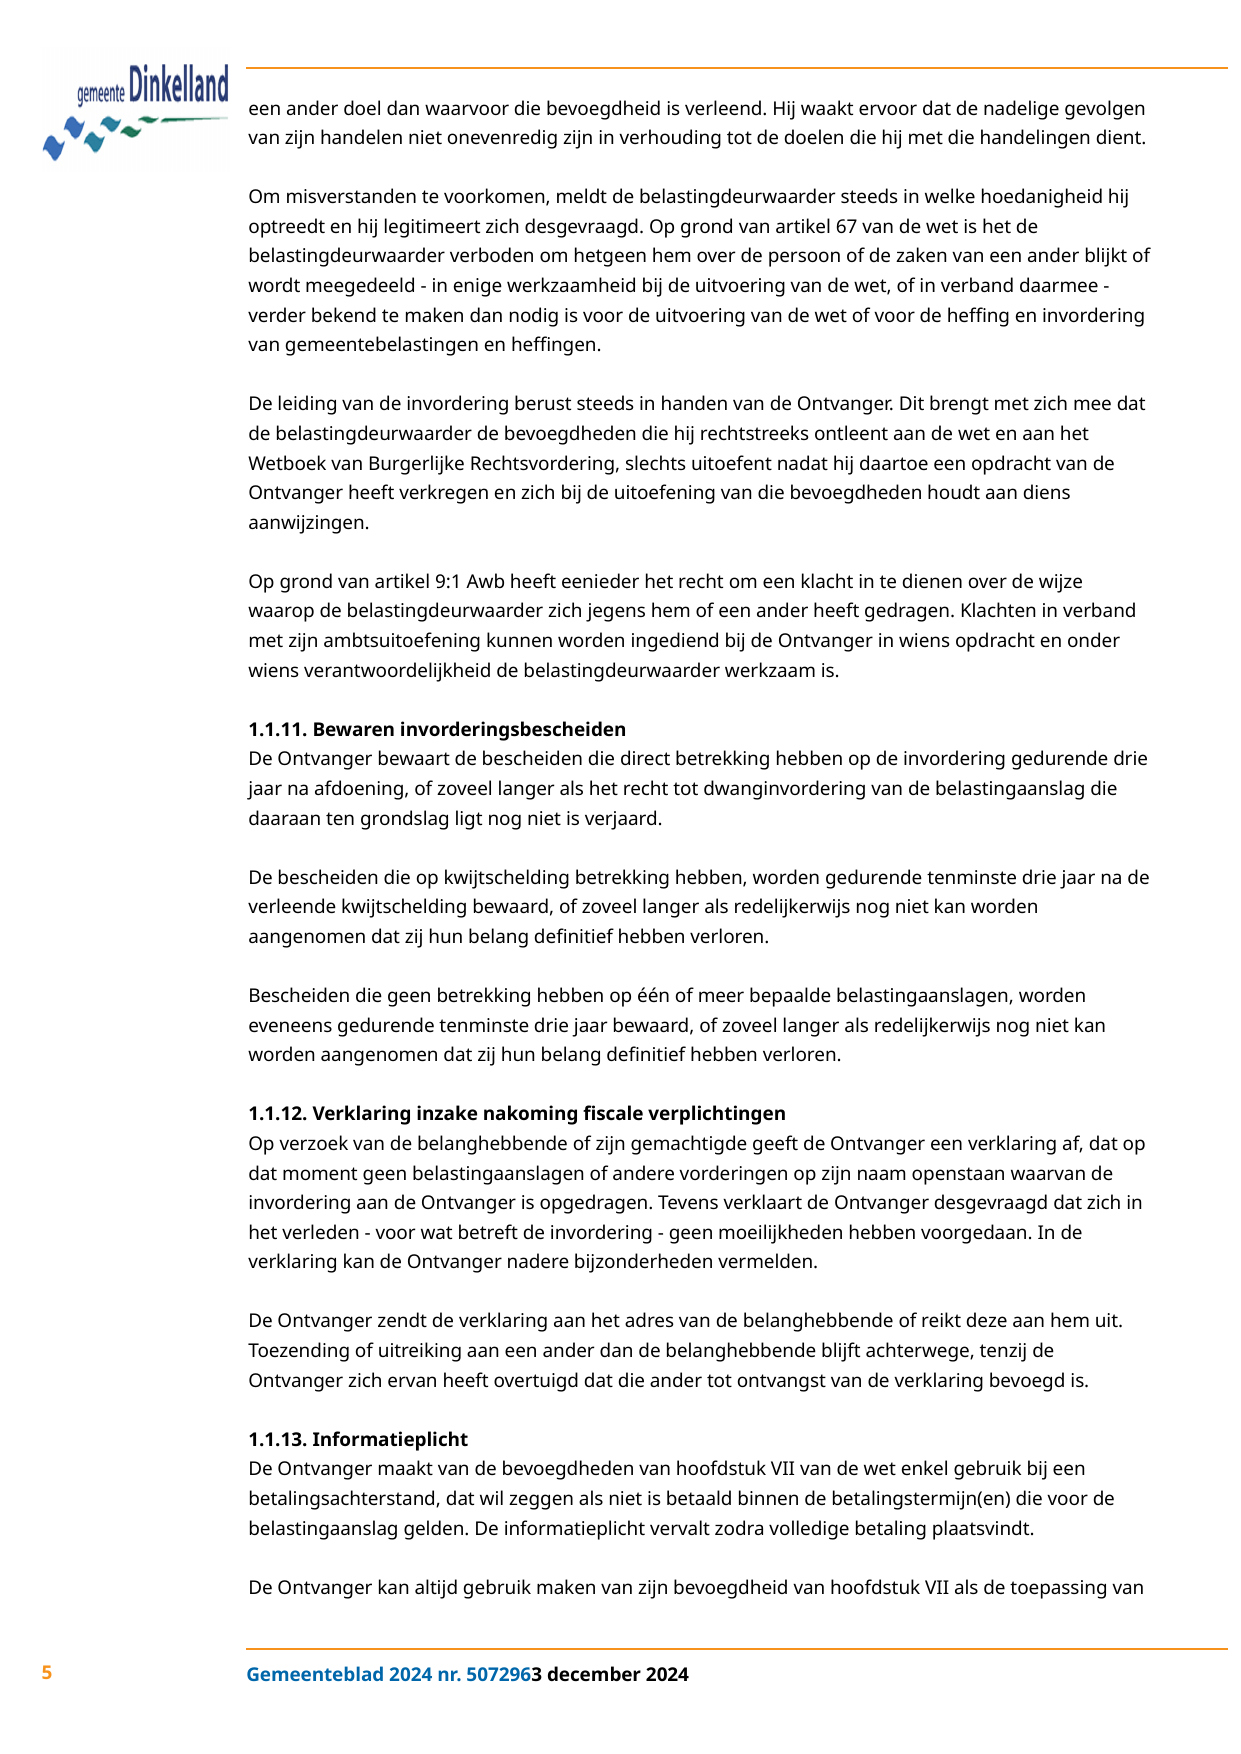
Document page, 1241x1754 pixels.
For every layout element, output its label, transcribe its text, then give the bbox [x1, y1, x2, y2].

text De Ontvanger zendt de verklaring aan het adres van de belanghebbende of reikt deze aan hem uit. Toezending of uitreiking aan een ander dan de belanghebbende blijft achterwege, tenzij de Ontvanger zich ervan heeft overtuigd dat die ander tot ontvangst van de verklaring bevoegd is. [248, 1308, 1152, 1393]
text De bescheiden die op kwijtschelding betrekking hebben, worden gedurende tenminste drie jaar na de verleende kwijtschelding bewaard, of zoveel langer als redelijkerwijs nog niet kan worden aangenomen dat zij hun belang definitief hebben verloren. [248, 864, 1152, 949]
text De Ontvanger kan altijd gebruik maken van zijn bevoegdheid van hoofdstuk VII als de toepassing van [248, 1574, 1152, 1600]
text 1.1.11. Bewaren invorderingsbescheiden [248, 716, 1152, 742]
text Op verzoek van de belanghebbende of zijn gemachtigde geeft de Ontvanger een verklaring af, dat op dat moment geen belastingaanslagen of andere vorderingen op zijn naam openstaan waarvan de invordering aan de Ontvanger is opgedragen. Tevens verklaart de Ontvanger desgevraagd dat zich in het verleden - voor wat betreft de invordering - geen moeilijkheden hebben voorgedaan. In de verklaring kan de Ontvanger nadere bijzonderheden vermelden. [248, 1130, 1152, 1274]
picture [41, 47, 231, 172]
text De leiding van de invordering berust steeds in handen van de Ontvanger. Dit brengt met zich mee dat de belastingdeurwaarder de bevoegdheden die hij rechtstreeks ontleent aan de wet en aan het Wetboek van Burgerlijke Rechtsvordering, slechts uitoefent nadat hij daartoe een opdracht van de Ontvanger heeft verkregen en zich bij de uitoefening van die bevoegdheden houdt aan diens aanwijzingen. [248, 391, 1152, 535]
text 1.1.12. Verklaring inzake nakoming fiscale verplichtingen [248, 1101, 1152, 1126]
text De Ontvanger maakt van de bevoegdheden van hoofdstuk VII van de wet enkel gebruik bij een betalingsachterstand, dat wil zeggen als niet is betaald binnen de betalingstermijn(en) die voor de belastingaanslag gelden. De informatieplicht vervalt zodra volledige betaling plaatsvindt. [248, 1456, 1152, 1541]
text een ander doel dan waarvoor die bevoegdheid is verleend. Hij waakt ervoor dat de nadelige gevolgen van zijn handelen niet onevenredig zijn in verhouding tot de doelen die hij met die handelingen dient. [248, 95, 1152, 150]
text Om misverstanden te voorkomen, meldt de belastingdeurwaarder steeds in welke hoedanigheid hij optreedt en hij legitimeert zich desgevraagd. Op grond van artikel 67 van de wet is het de belastingdeurwaarder verboden om hetgeen hem over de persoon of de zaken van een ander blijkt of wordt meegedeeld - in enige werkzaamheid bij de uitvoering van de wet, of in verband daarmee - verder bekend te maken dan nodig is voor de uitvoering van de wet of voor de heffing en invordering van gemeentebelastingen en heffingen. [248, 183, 1152, 357]
text Op grond van artikel 9:1 Awb heeft eenieder het recht om een klacht in te dienen over de wijze waarop de belastingdeurwaarder zich jegens hem of een ander heeft gedragen. Klachten in verband met zijn ambtsuitoefening kunnen worden ingediend bij de Ontvanger in wiens opdracht en onder wiens verantwoordelijkheid de belastingdeurwaarder werkzaam is. [248, 568, 1152, 683]
text De Ontvanger bewaart de bescheiden die direct betrekking hebben op de invordering gedurende drie jaar na afdoening, of zoveel langer als het recht tot dwanginvordering van de belastingaanslag die daaraan ten grondslag ligt nog niet is verjaard. [248, 746, 1152, 831]
text Bescheiden die geen betrekking hebben op één of meer bepaalde belastingaanslagen, worden eveneens gedurende tenminste drie jaar bewaard, of zoveel langer als redelijkerwijs nog niet kan worden aangenomen dat zij hun belang definitief hebben verloren. [248, 982, 1152, 1067]
text 1.1.13. Informatieplicht [248, 1426, 1152, 1452]
